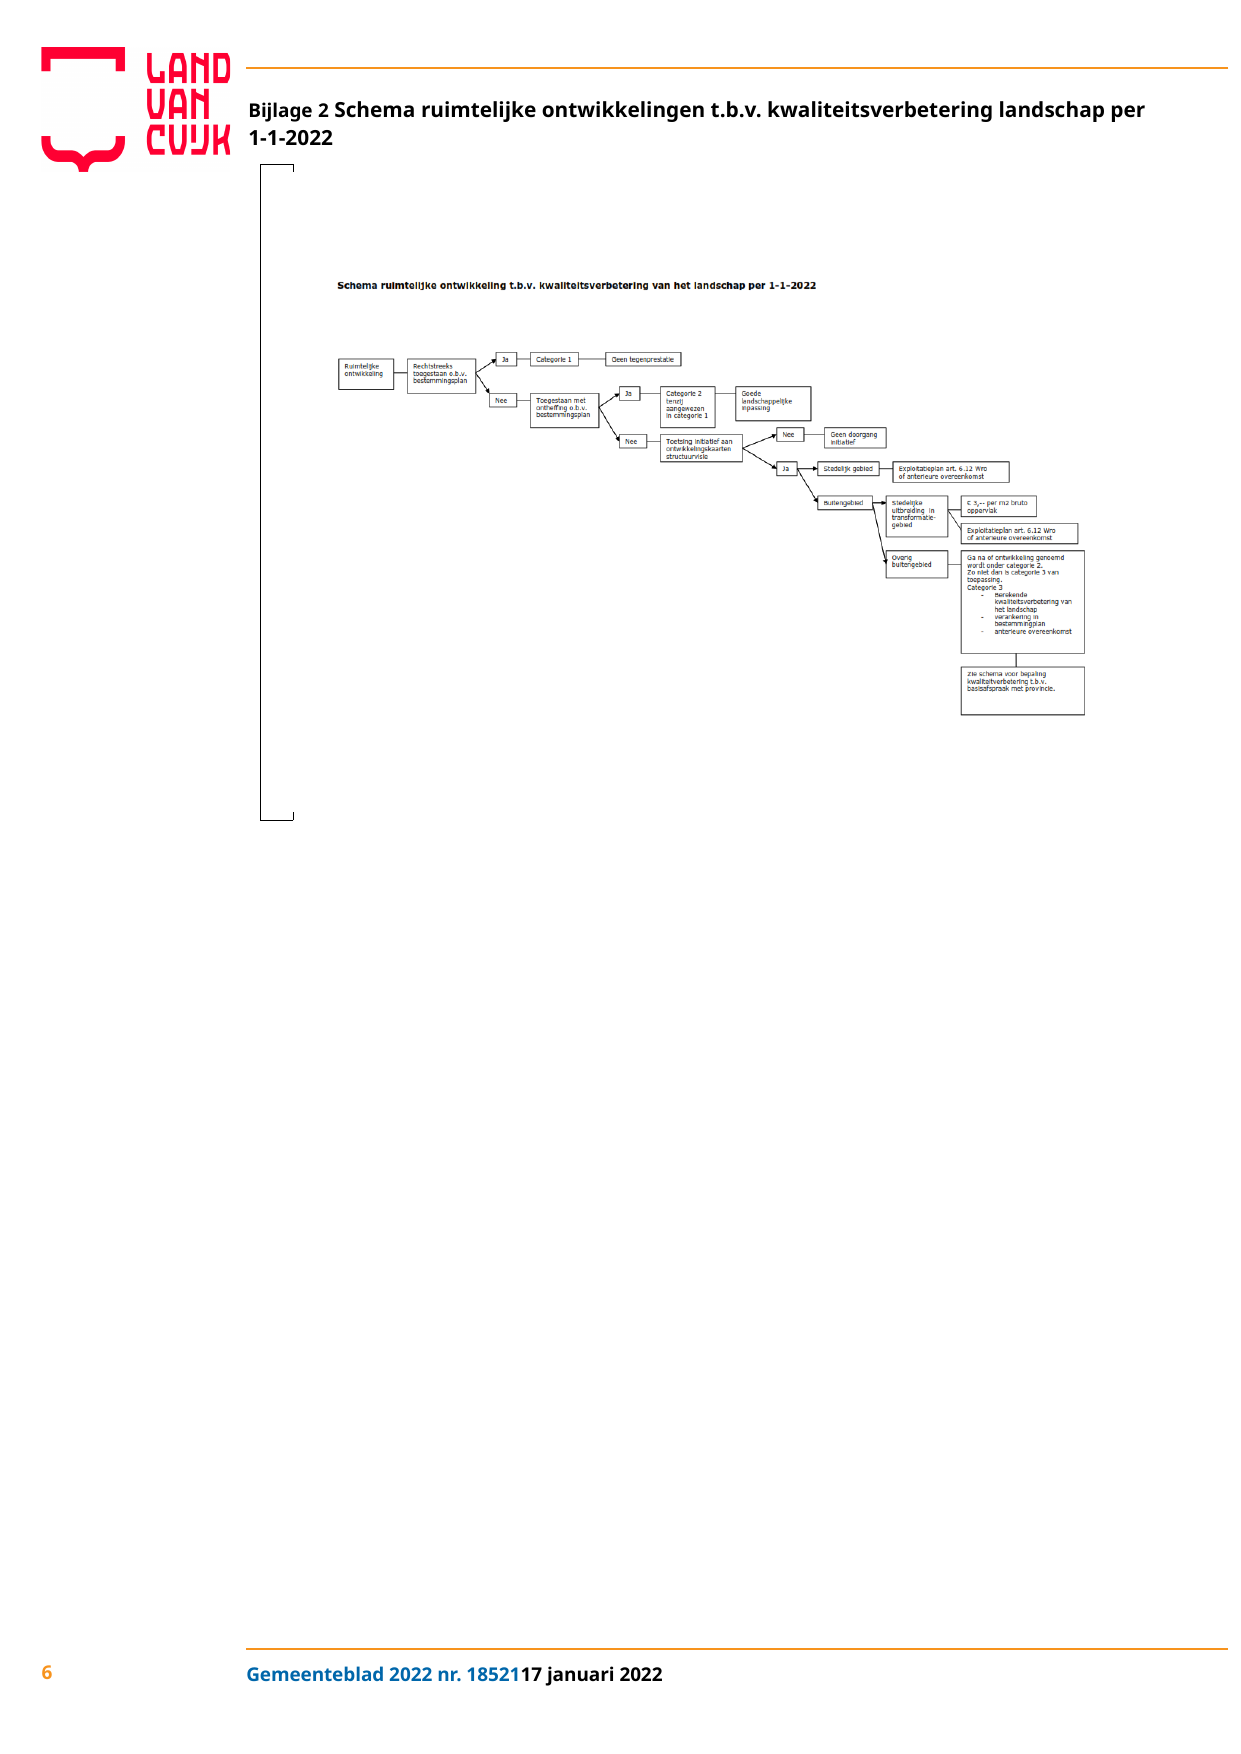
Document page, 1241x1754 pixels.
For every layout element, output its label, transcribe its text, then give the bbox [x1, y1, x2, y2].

picture [41, 47, 231, 172]
text Bijlage 2 Schema ruimtelijke ontwikkelingen t.b.v. kwaliteitsverbetering landschap per 1-1-2022 [248, 95, 1152, 152]
picture [268, 172, 1173, 812]
